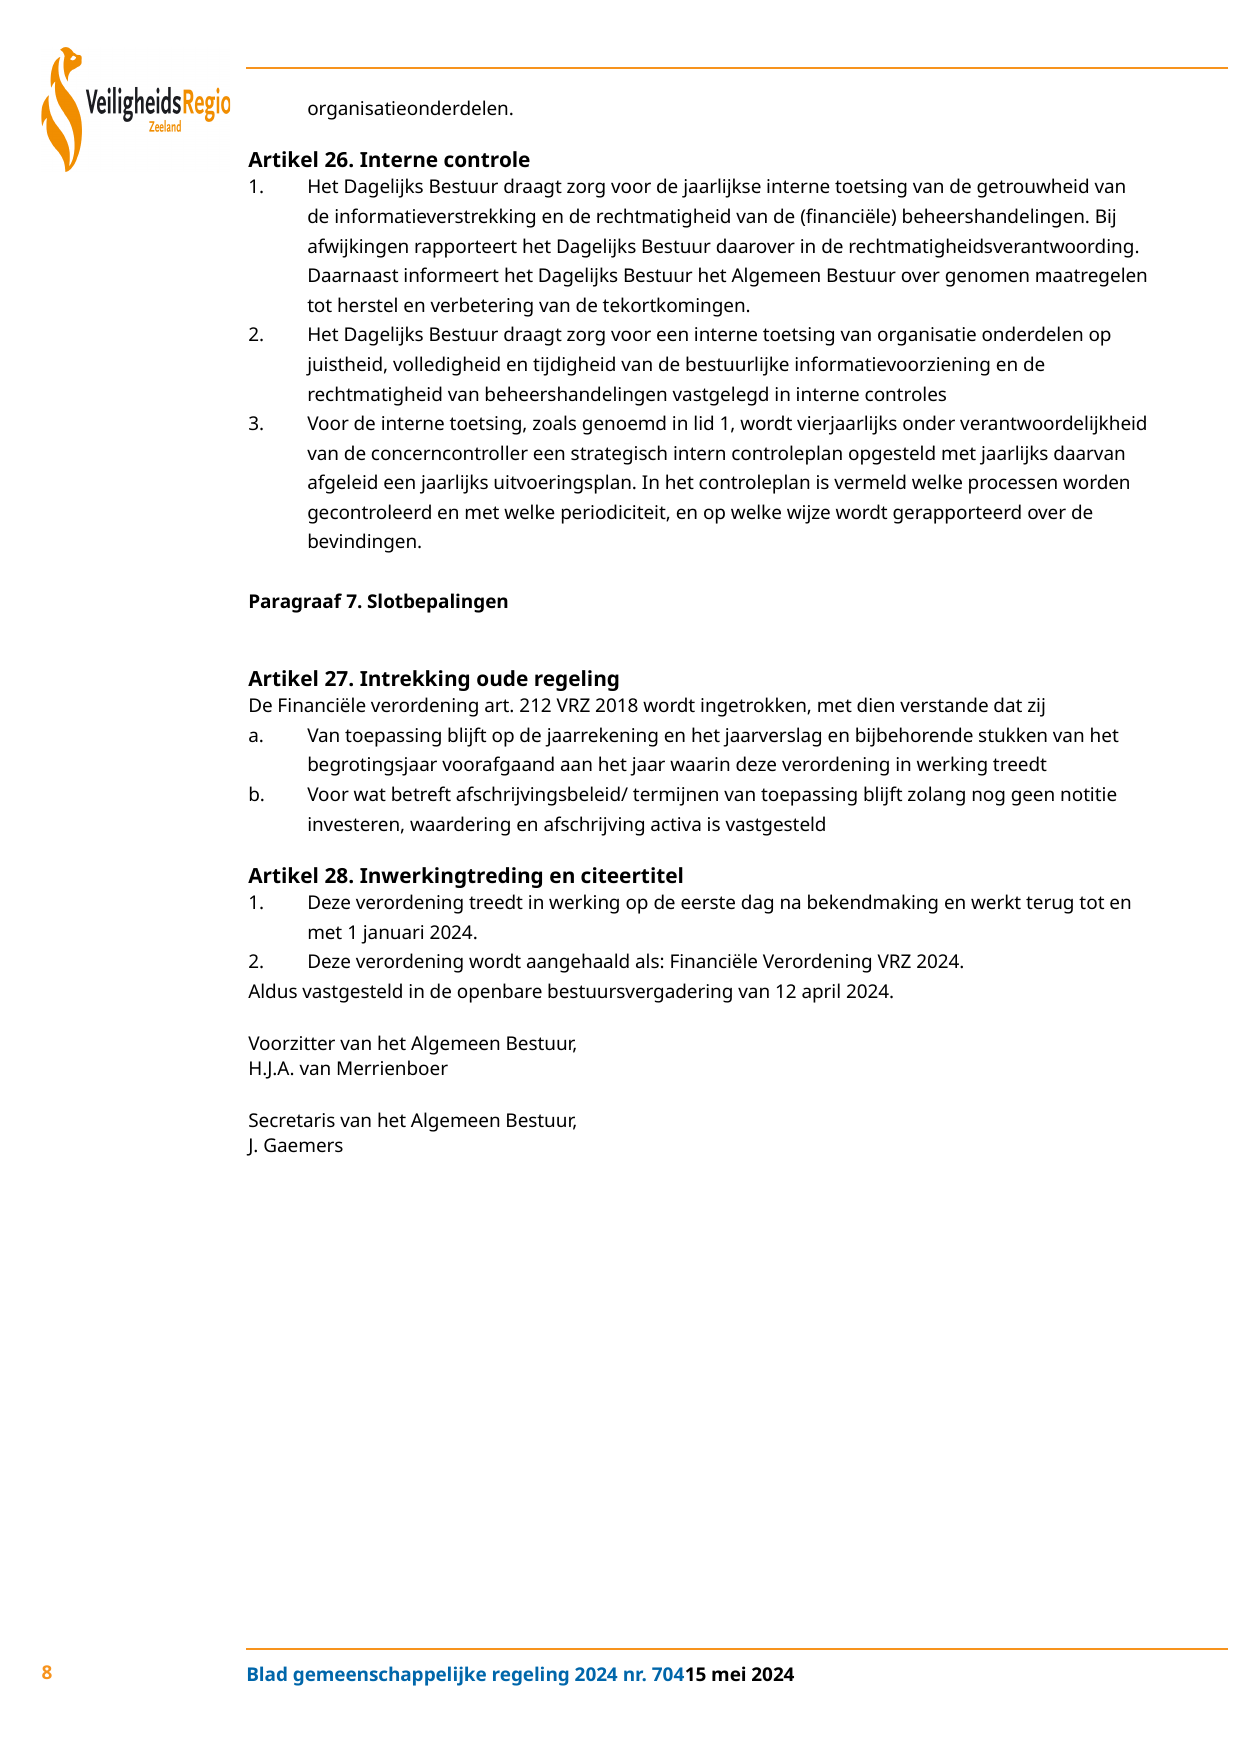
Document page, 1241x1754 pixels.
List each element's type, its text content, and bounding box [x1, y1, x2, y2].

text H.J.A. van Merrienboer [248, 1056, 1152, 1081]
list Deze verordening wordt aangehaald als: Financiële Verordening VRZ 2024. [248, 949, 1152, 974]
list Het Dagelijks Bestuur draagt zorg voor de jaarlijkse interne toetsing van de getrouwheid van de informatieverstrekking en de rechtmatigheid van de (financiële) beheershandelingen. Bij afwijkingen rapporteert het Dagelijks Bestuur daarover in de rechtmatigheidsverantwoording. Daarnaast informeert het Dagelijks Bestuur het Algemeen Bestuur over genomen maatregelen tot herstel en verbetering van de tekortkomingen. [248, 174, 1152, 318]
text Artikel 26. Interne controle [248, 145, 1152, 174]
text De Financiële verordening art. 212 VRZ 2018 wordt ingetrokken, met dien verstande dat zij [248, 692, 1152, 718]
text Artikel 27. Intrekking oude regeling [248, 664, 1152, 692]
text Secretaris van het Algemeen Bestuur, [248, 1107, 1152, 1133]
list Het Dagelijks Bestuur draagt zorg voor een interne toetsing van organisatie onderdelen op juistheid, volledigheid en tijdigheid van de bestuurlijke informatievoorziening en de rechtmatigheid van beheershandelingen vastgelegd in interne controles [248, 322, 1152, 406]
list Voor wat betreft afschrijvingsbeleid/ termijnen van toepassing blijft zolang nog geen notitie investeren, waardering en afschrijving activa is vastgesteld [248, 781, 1152, 836]
list Voor de interne toetsing, zoals genoemd in lid 1, wordt vierjaarlijks onder verantwoordelijkheid van de concerncontroller een strategisch intern controleplan opgesteld met jaarlijks daarvan afgeleid een jaarlijks uitvoeringsplan. In het controleplan is vermeld welke processen worden gecontroleerd en met welke periodiciteit, en op welke wijze wordt gerapporteerd over de bevindingen. [248, 410, 1152, 554]
text Aldus vastgesteld in de openbare bestuursvergadering van 12 april 2024. [248, 978, 1152, 1004]
list Van toepassing blijft op de jaarrekening en het jaarverslag en bijbehorende stukken van het begrotingsjaar voorafgaand aan het jaar waarin deze verordening in werking treedt [248, 722, 1152, 777]
text Voorzitter van het Algemeen Bestuur, [248, 1030, 1152, 1056]
text Artikel 28. Inwerkingtreding en citeertitel [248, 861, 1152, 889]
list Deze verordening treedt in werking op de eerste dag na bekendmaking en werkt terug tot en met 1 januari 2024. [248, 889, 1152, 945]
text J. Gaemers [248, 1133, 1152, 1158]
list organisatieonderdelen. [248, 95, 1152, 121]
text Paragraaf 7. Slotbepalingen [248, 588, 1152, 613]
picture [41, 47, 231, 172]
